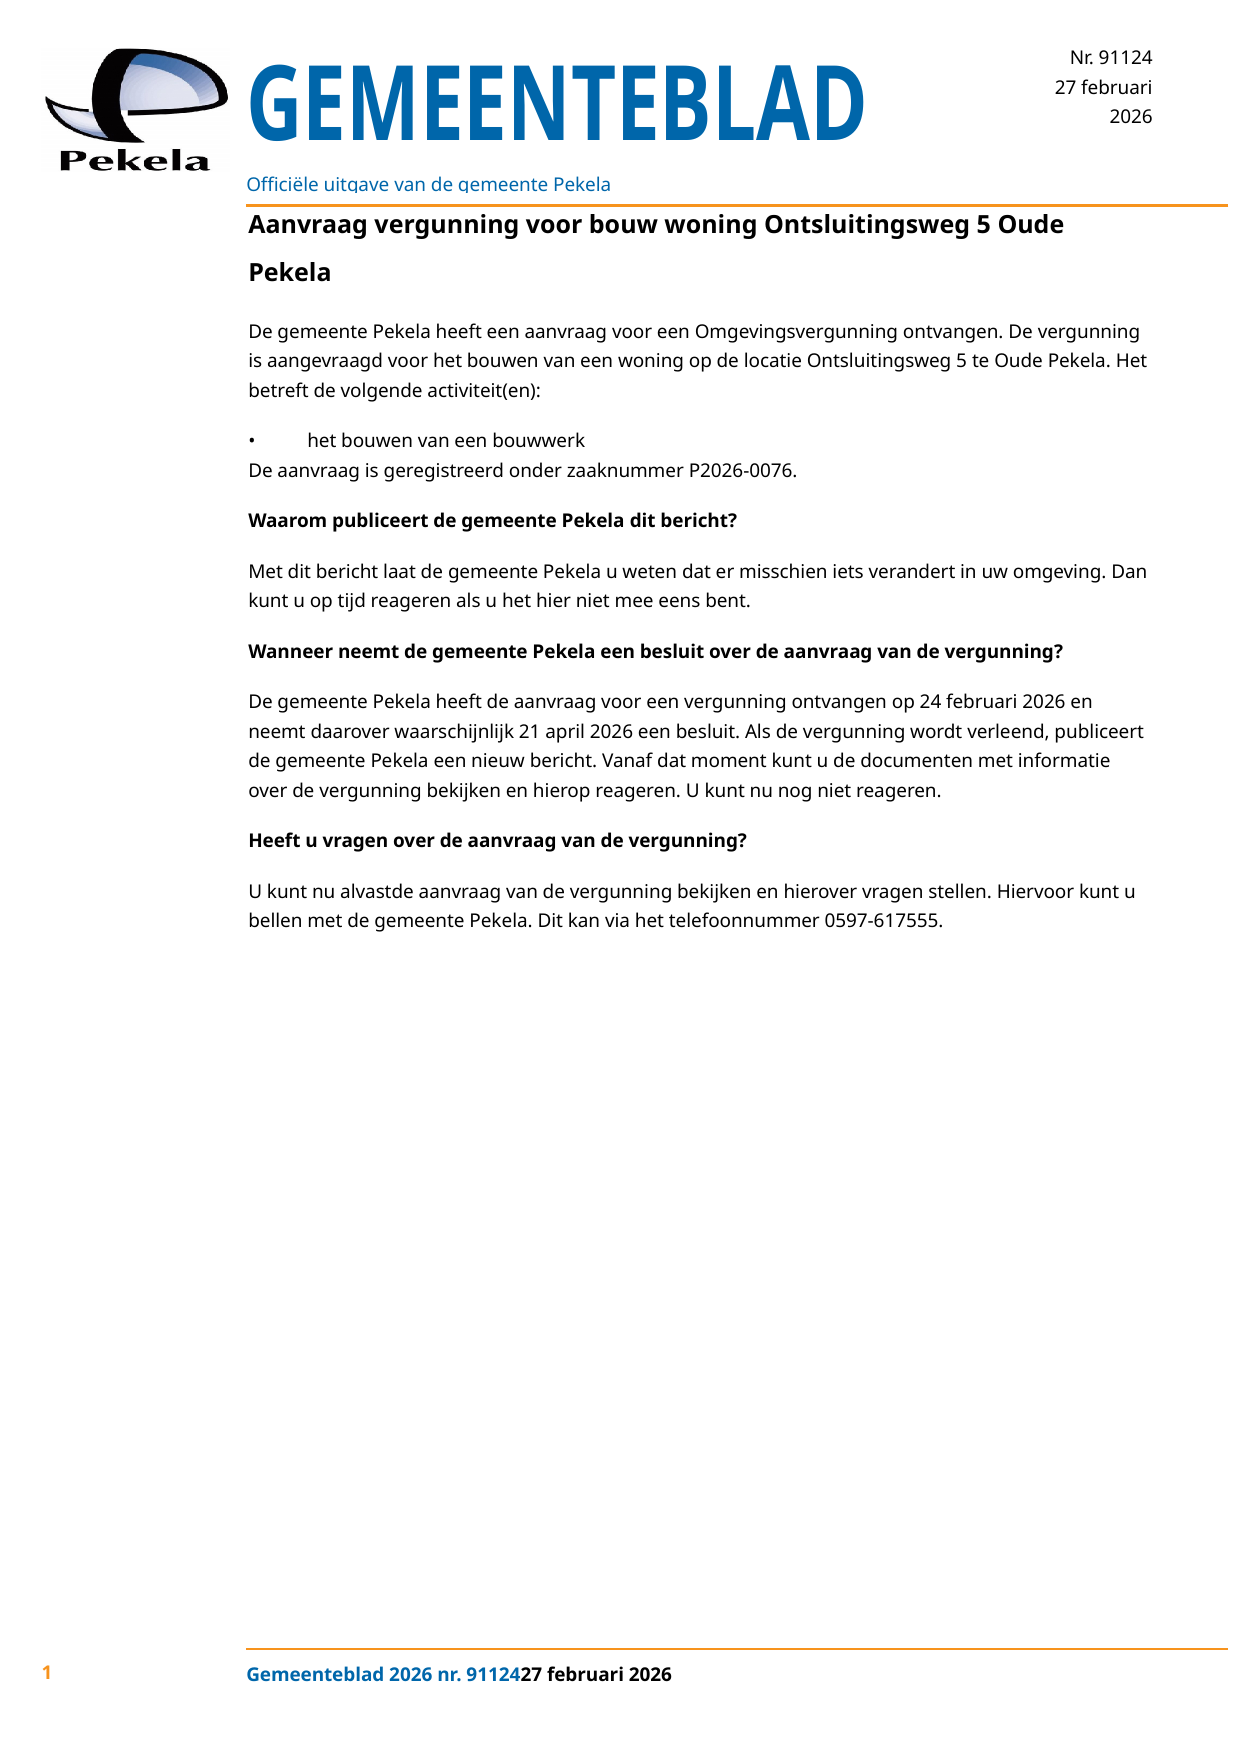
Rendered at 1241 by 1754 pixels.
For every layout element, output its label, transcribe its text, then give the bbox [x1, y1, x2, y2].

text Met dit bericht laat de gemeente Pekela u weten dat er misschien iets verandert in uw omgeving. Dan kunt u op tijd reageren als u het hier niet mee eens bent. [248, 558, 1152, 613]
text Heeft u vragen over de aanvraag van de vergunning? [248, 827, 1152, 853]
text Aanvraag vergunning voor bouw woning Ontsluitingsweg 5 Oude Pekela [248, 207, 1152, 288]
text De gemeente Pekela heeft een aanvraag voor een Omgevingsvergunning ontvangen. De vergunning is aangevraagd voor het bouwen van een woning op de locatie Ontsluitingsweg 5 te Oude Pekela. Het betreft de volgende activiteit(en): [248, 318, 1152, 403]
text De gemeente Pekela heeft de aanvraag voor een vergunning ontvangen op 24 februari 2026 en neemt daarover waarschijnlijk 21 april 2026 een besluit. Als de vergunning wordt verleend, publiceert de gemeente Pekela een nieuw bericht. Vanaf dat moment kunt u de documenten met informatie over de vergunning bekijken en hierop reageren. U kunt nu nog niet reageren. [248, 688, 1152, 803]
picture [41, 47, 231, 172]
text Wanneer neemt de gemeente Pekela een besluit over de aanvraag van de vergunning? [248, 638, 1152, 664]
text U kunt nu alvastde aanvraag van de vergunning bekijken en hierover vragen stellen. Hiervoor kunt u bellen met de gemeente Pekela. Dit kan via het telefoonnummer 0597-617555. [248, 878, 1152, 933]
list het bouwen van een bouwwerk [248, 427, 1152, 453]
text De aanvraag is geregistreerd onder zaaknummer P2026-0076. [248, 457, 1152, 483]
text Waarom publiceert de gemeente Pekela dit bericht? [248, 507, 1152, 533]
